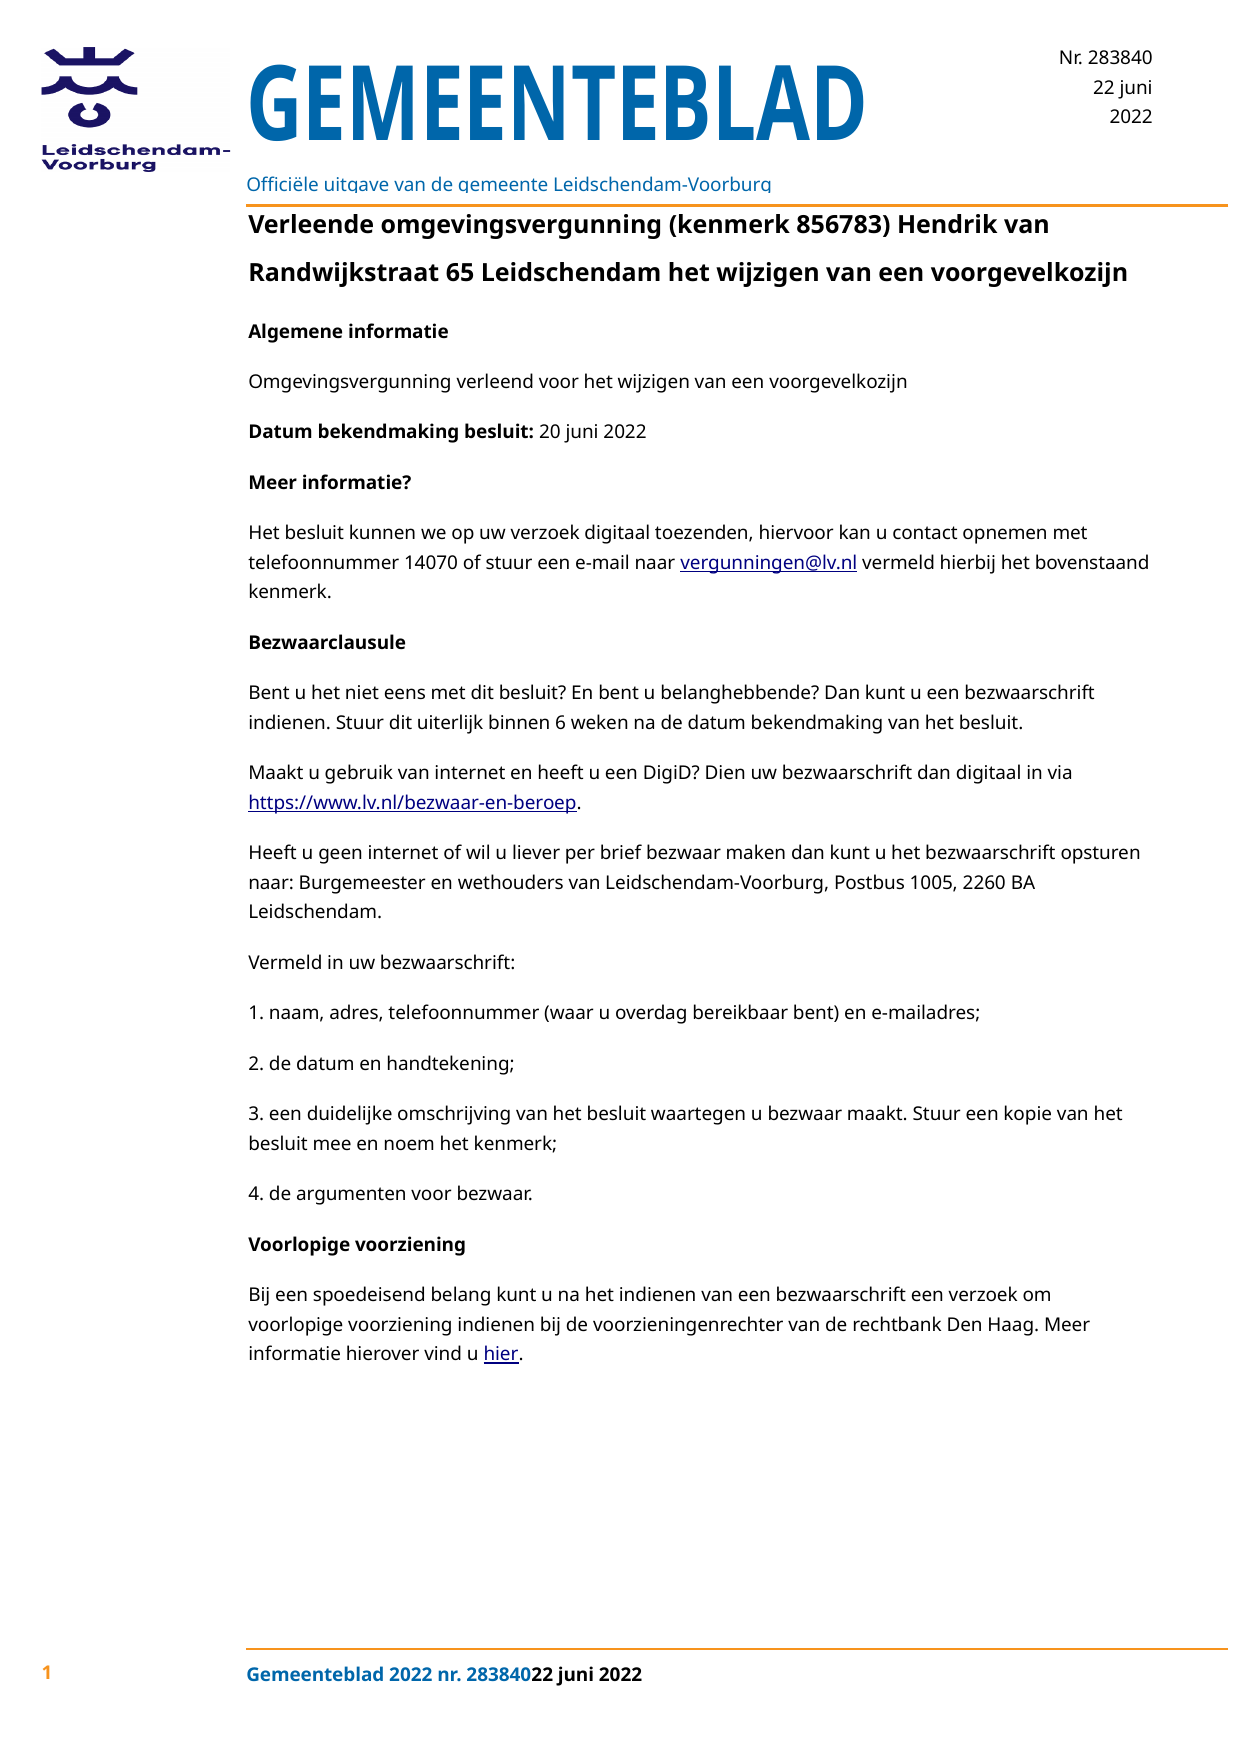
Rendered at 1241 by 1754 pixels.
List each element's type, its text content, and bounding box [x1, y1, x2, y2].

text Heeft u geen internet of wil u liever per brief bezwaar maken dan kunt u het bezwaarschrift opsturen naar: Burgemeester en wethouders van Leidschendam-Voorburg, Postbus 1005, 2260 BA Leidschendam. [248, 839, 1152, 924]
text 4. de argumenten voor bezwaar. [248, 1180, 1152, 1206]
text Voorlopige voorziening [248, 1231, 1152, 1257]
text Het besluit kunnen we op uw verzoek digitaal toezenden, hiervoor kan u contact opnemen met telefoonnummer 14070 of stuur een e-mail naar vergunningen@lv.nl vermeld hierbij het bovenstaand kenmerk. [248, 519, 1152, 604]
text Omgevingsvergunning verleend voor het wijzigen van een voorgevelkozijn [248, 368, 1152, 394]
text Bezwaarclausule [248, 629, 1152, 655]
text Meer informatie? [248, 469, 1152, 495]
text Verleende omgevingsvergunning (kenmerk 856783) Hendrik van Randwijkstraat 65 Leidschendam het wijzigen van een voorgevelkozijn [248, 207, 1152, 288]
text Datum bekendmaking besluit: 20 juni 2022 [248, 419, 1152, 444]
picture [41, 47, 231, 172]
text Bent u het niet eens met dit besluit? En bent u belanghebbende? Dan kunt u een bezwaarschrift indienen. Stuur dit uiterlijk binnen 6 weken na de datum bekendmaking van het besluit. [248, 679, 1152, 735]
text 2. de datum en handtekening; [248, 1050, 1152, 1076]
text 1. naam, adres, telefoonnummer (waar u overdag bereikbaar bent) en e-mailadres; [248, 999, 1152, 1025]
text Maakt u gebruik van internet en heeft u een DigiD? Dien uw bezwaarschrift dan digitaal in via https://www.lv.nl/bezwaar-en-beroep. [248, 759, 1152, 815]
text 3. een duidelijke omschrijving van het besluit waartegen u bezwaar maakt. Stuur een kopie van het besluit mee en noem het kenmerk; [248, 1100, 1152, 1156]
text Vermeld in uw bezwaarschrift: [248, 949, 1152, 975]
text Bij een spoedeisend belang kunt u na het indienen van een bezwaarschrift een verzoek om voorlopige voorziening indienen bij de voorzieningenrechter van de rechtbank Den Haag. Meer informatie hierover vind u hier. [248, 1281, 1152, 1366]
text Algemene informatie [248, 318, 1152, 344]
